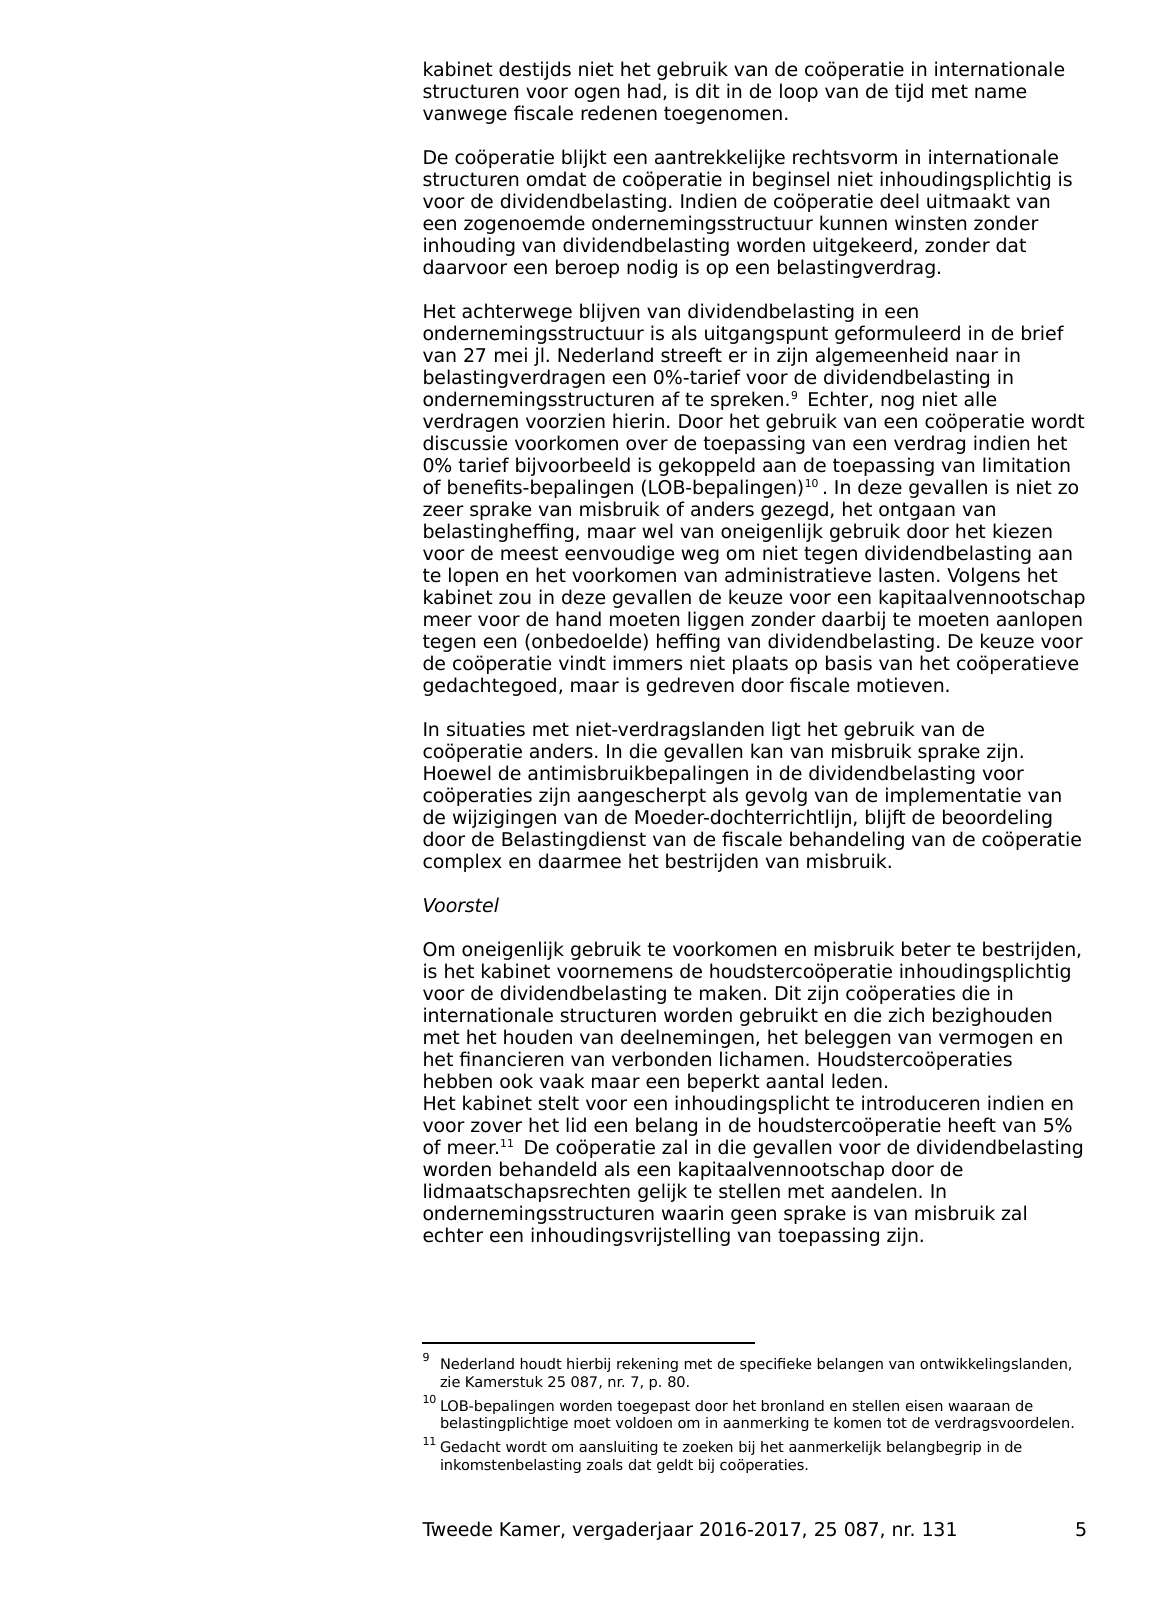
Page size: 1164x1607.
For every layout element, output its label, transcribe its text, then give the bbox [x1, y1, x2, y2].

text Om oneigenlijk gebruik te voorkomen en misbruik beter te bestrijden, is het kabinet voornemens de houdstercoöperatie inhoudingsplichtig voor de dividendbelasting te maken. Dit zijn coöperaties die in internationale structuren worden gebruikt en die zich bezighouden met het houden van deelnemingen, het beleggen van vermogen en het financieren van verbonden lichamen. Houdstercoöperaties hebben ook vaak maar een beperkt aantal leden. [422, 939, 1087, 1093]
text kabinet destijds niet het gebruik van de coöperatie in internationale structuren voor ogen had, is dit in de loop van de tijd met name vanwege fiscale redenen toegenomen. [422, 59, 1087, 125]
text Nederland houdt hierbij rekening met de specifieke belangen van ontwikkelingslanden, zie Kamerstuk 25 087, nr. 7, p. 80. [422, 1352, 1087, 1391]
text Het achterwege blijven van dividendbelasting in een ondernemingsstructuur is als uitgangspunt geformuleerd in de brief van 27 mei jl. Nederland streeft er in zijn algemeenheid naar in belastingverdragen een 0%-tarief voor de dividendbelasting in ondernemingsstructuren af te spreken. Echter, nog niet alle verdragen voorzien hierin. Door het gebruik van een coöperatie wordt discussie voorkomen over de toepassing van een verdrag indien het 0% tarief bijvoorbeeld is gekoppeld aan de toepassing van limitation of benefits-bepalingen (LOB-bepalingen). In deze gevallen is niet zo zeer sprake van misbruik of anders gezegd, het ontgaan van belastingheffing, maar wel van oneigenlijk gebruik door het kiezen voor de meest eenvoudige weg om niet tegen dividendbelasting aan te lopen en het voorkomen van administratieve lasten. Volgens het kabinet zou in deze gevallen de keuze voor een kapitaalvennootschap meer voor de hand moeten liggen zonder daarbij te moeten aanlopen tegen een (onbedoelde) heffing van dividendbelasting. De keuze voor de coöperatie vindt immers niet plaats op basis van het coöperatieve gedachtegoed, maar is gedreven door fiscale motieven. [422, 301, 1087, 697]
text In situaties met niet-verdragslanden ligt het gebruik van de coöperatie anders. In die gevallen kan van misbruik sprake zijn. Hoewel de antimisbruikbepalingen in de dividendbelasting voor coöperaties zijn aangescherpt als gevolg van de implementatie van de wijzigingen van de Moeder-dochterrichtlijn, blijft de beoordeling door de Belastingdienst van de fiscale behandeling van de coöperatie complex en daarmee het bestrijden van misbruik. [422, 719, 1087, 873]
text Gedacht wordt om aansluiting te zoeken bij het aanmerkelijk belangbegrip in de inkomstenbelasting zoals dat geldt bij coöperaties. [422, 1435, 1087, 1474]
subtitle Voorstel [422, 895, 1087, 917]
text De coöperatie blijkt een aantrekkelijke rechtsvorm in internationale structuren omdat de coöperatie in beginsel niet inhoudingsplichtig is voor de dividendbelasting. Indien de coöperatie deel uitmaakt van een zogenoemde ondernemingsstructuur kunnen winsten zonder inhouding van dividendbelasting worden uitgekeerd, zonder dat daarvoor een beroep nodig is op een belastingverdrag. [422, 147, 1087, 279]
text Het kabinet stelt voor een inhoudingsplicht te introduceren indien en voor zover het lid een belang in de houdstercoöperatie heeft van 5% of meer. De coöperatie zal in die gevallen voor de dividendbelasting worden behandeld als een kapitaalvennootschap door de lidmaatschapsrechten gelijk te stellen met aandelen. In ondernemingsstructuren waarin geen sprake is van misbruik zal echter een inhoudingsvrijstelling van toepassing zijn. [422, 1093, 1087, 1247]
text LOB-bepalingen worden toegepast door het bronland en stellen eisen waaraan de belastingplichtige moet voldoen om in aanmerking te komen tot de verdragsvoordelen. [422, 1393, 1087, 1432]
